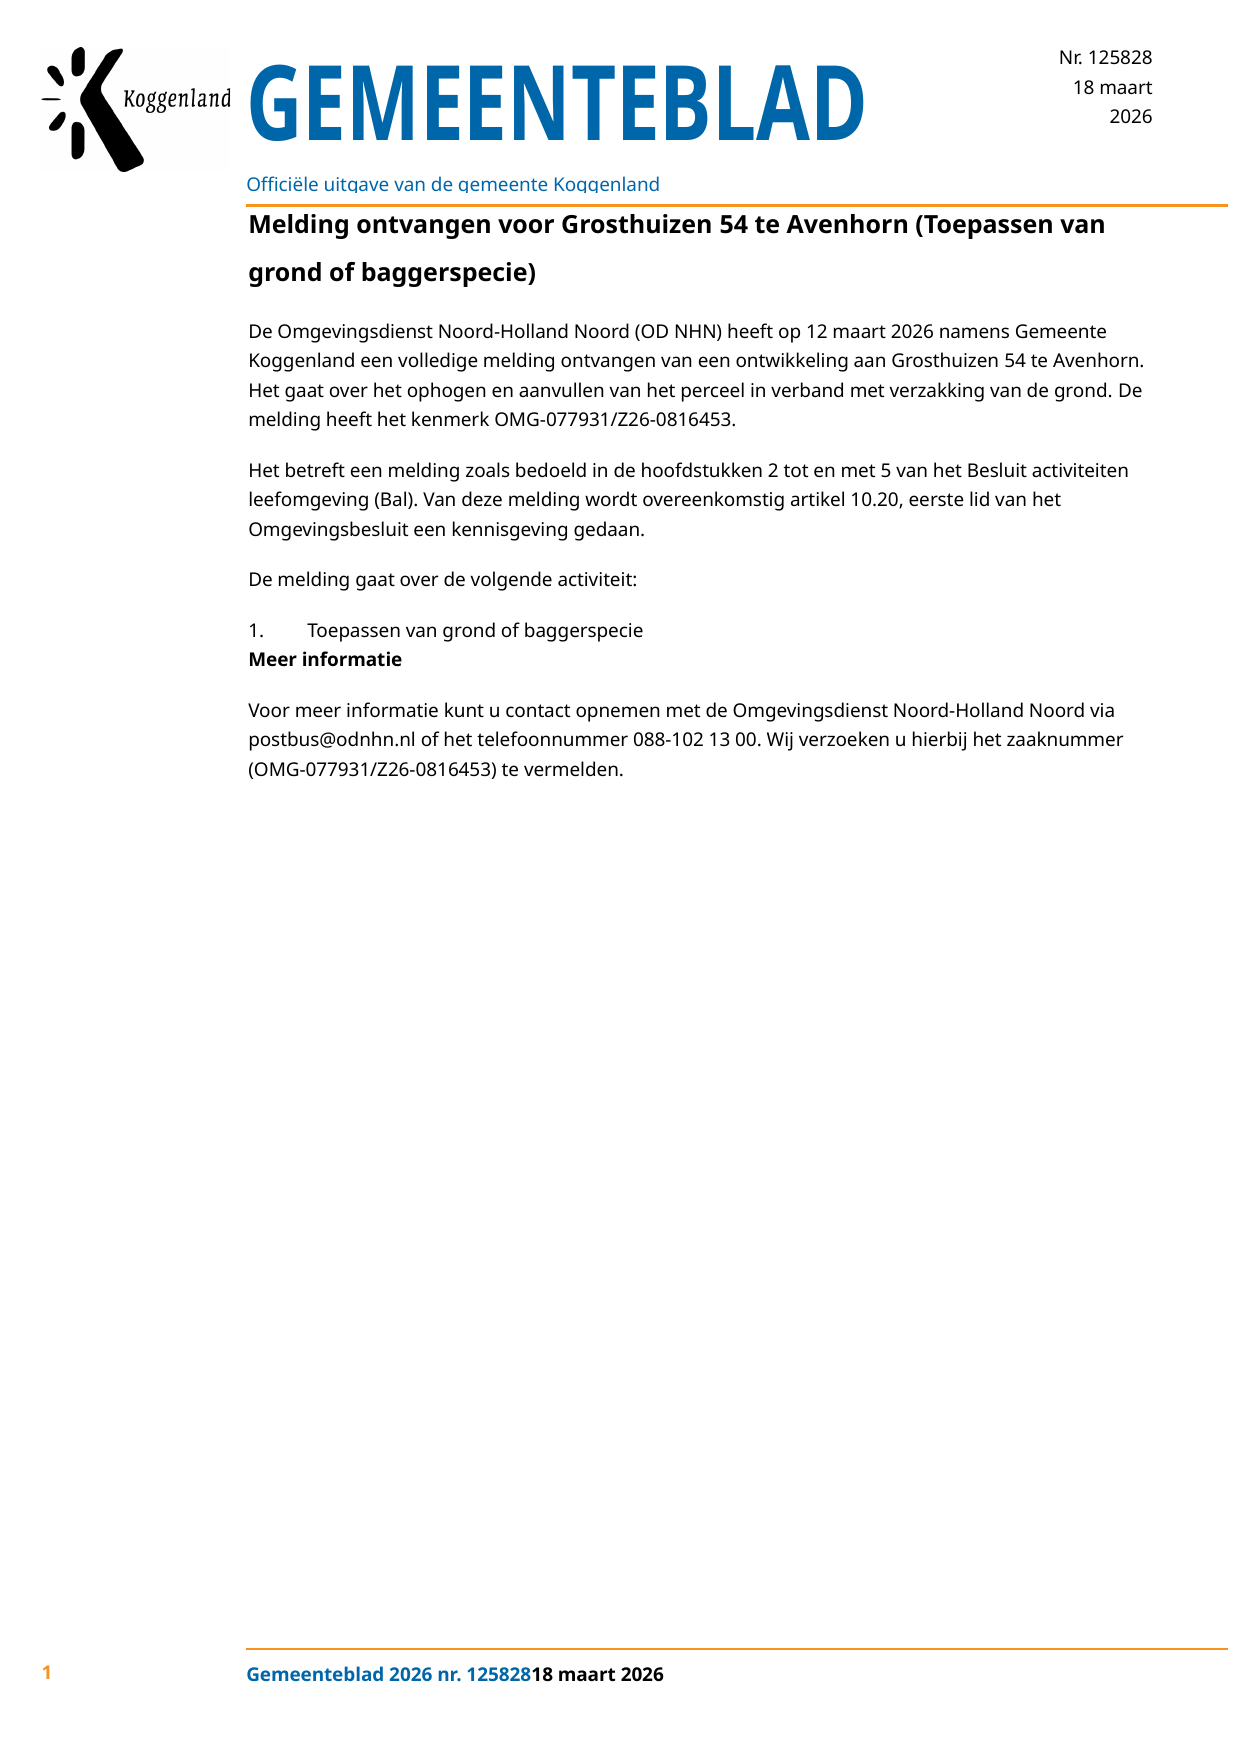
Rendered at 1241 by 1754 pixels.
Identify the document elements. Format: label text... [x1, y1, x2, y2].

text De melding gaat over de volgende activiteit: [248, 567, 1152, 592]
text De Omgevingsdienst Noord-Holland Noord (OD NHN) heeft op 12 maart 2026 namens Gemeente Koggenland een volledige melding ontvangen van een ontwikkeling aan Grosthuizen 54 te Avenhorn. Het gaat over het ophogen en aanvullen van het perceel in verband met verzakking van de grond. De melding heeft het kenmerk OMG-077931/Z26-0816453. [248, 318, 1152, 432]
text Voor meer informatie kunt u contact opnemen met de Omgevingsdienst Noord-Holland Noord via postbus@odnhn.nl of het telefoonnummer 088-102 13 00. Wij verzoeken u hierbij het zaaknummer (OMG-077931/Z26-0816453) te vermelden. [248, 697, 1152, 782]
text Melding ontvangen voor Grosthuizen 54 te Avenhorn (Toepassen van grond of baggerspecie) [248, 207, 1152, 288]
text Meer informatie [248, 647, 1152, 672]
text Het betreft een melding zoals bedoeld in de hoofdstukken 2 tot en met 5 van het Besluit activiteiten leefomgeving (Bal). Van deze melding wordt overeenkomstig artikel 10.20, eerste lid van het Omgevingsbesluit een kennisgeving gedaan. [248, 457, 1152, 542]
picture [41, 47, 231, 172]
list Toepassen van grond of baggerspecie [248, 617, 1152, 643]
